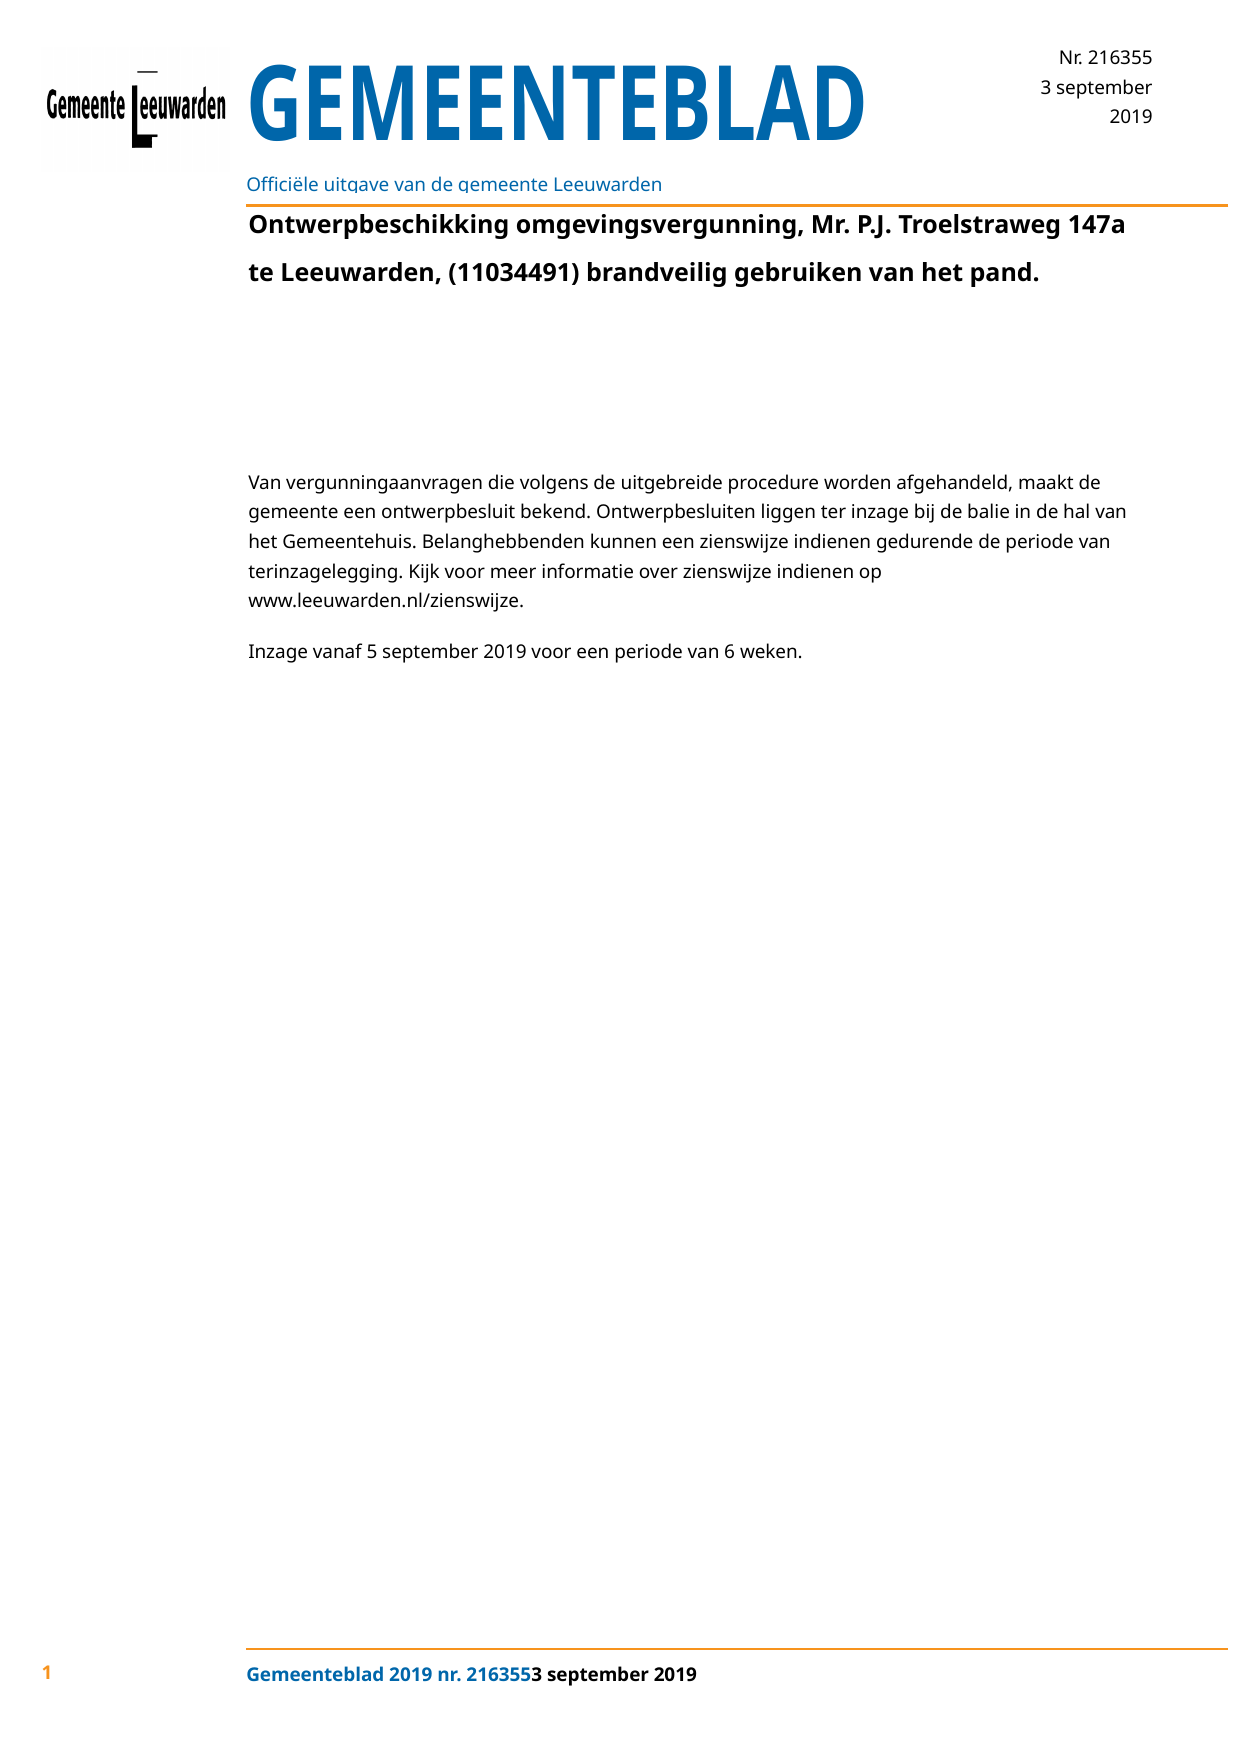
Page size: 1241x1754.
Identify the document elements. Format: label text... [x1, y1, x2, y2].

text Ontwerpbeschikking omgevingsvergunning, Mr. P.J. Troelstraweg 147a te Leeuwarden, (11034491) brandveilig gebruiken van het pand. [248, 207, 1152, 288]
picture [41, 47, 231, 172]
text Van vergunningaanvragen die volgens de uitgebreide procedure worden afgehandeld, maakt de gemeente een ontwerpbesluit bekend. Ontwerpbesluiten liggen ter inzage bij de balie in de hal van het Gemeentehuis. Belanghebbenden kunnen een zienswijze indienen gedurende de periode van terinzagelegging. Kijk voor meer informatie over zienswijze indienen op www.leeuwarden.nl/zienswijze. [248, 469, 1152, 613]
text Inzage vanaf 5 september 2019 voor een periode van 6 weken. [248, 638, 1152, 664]
